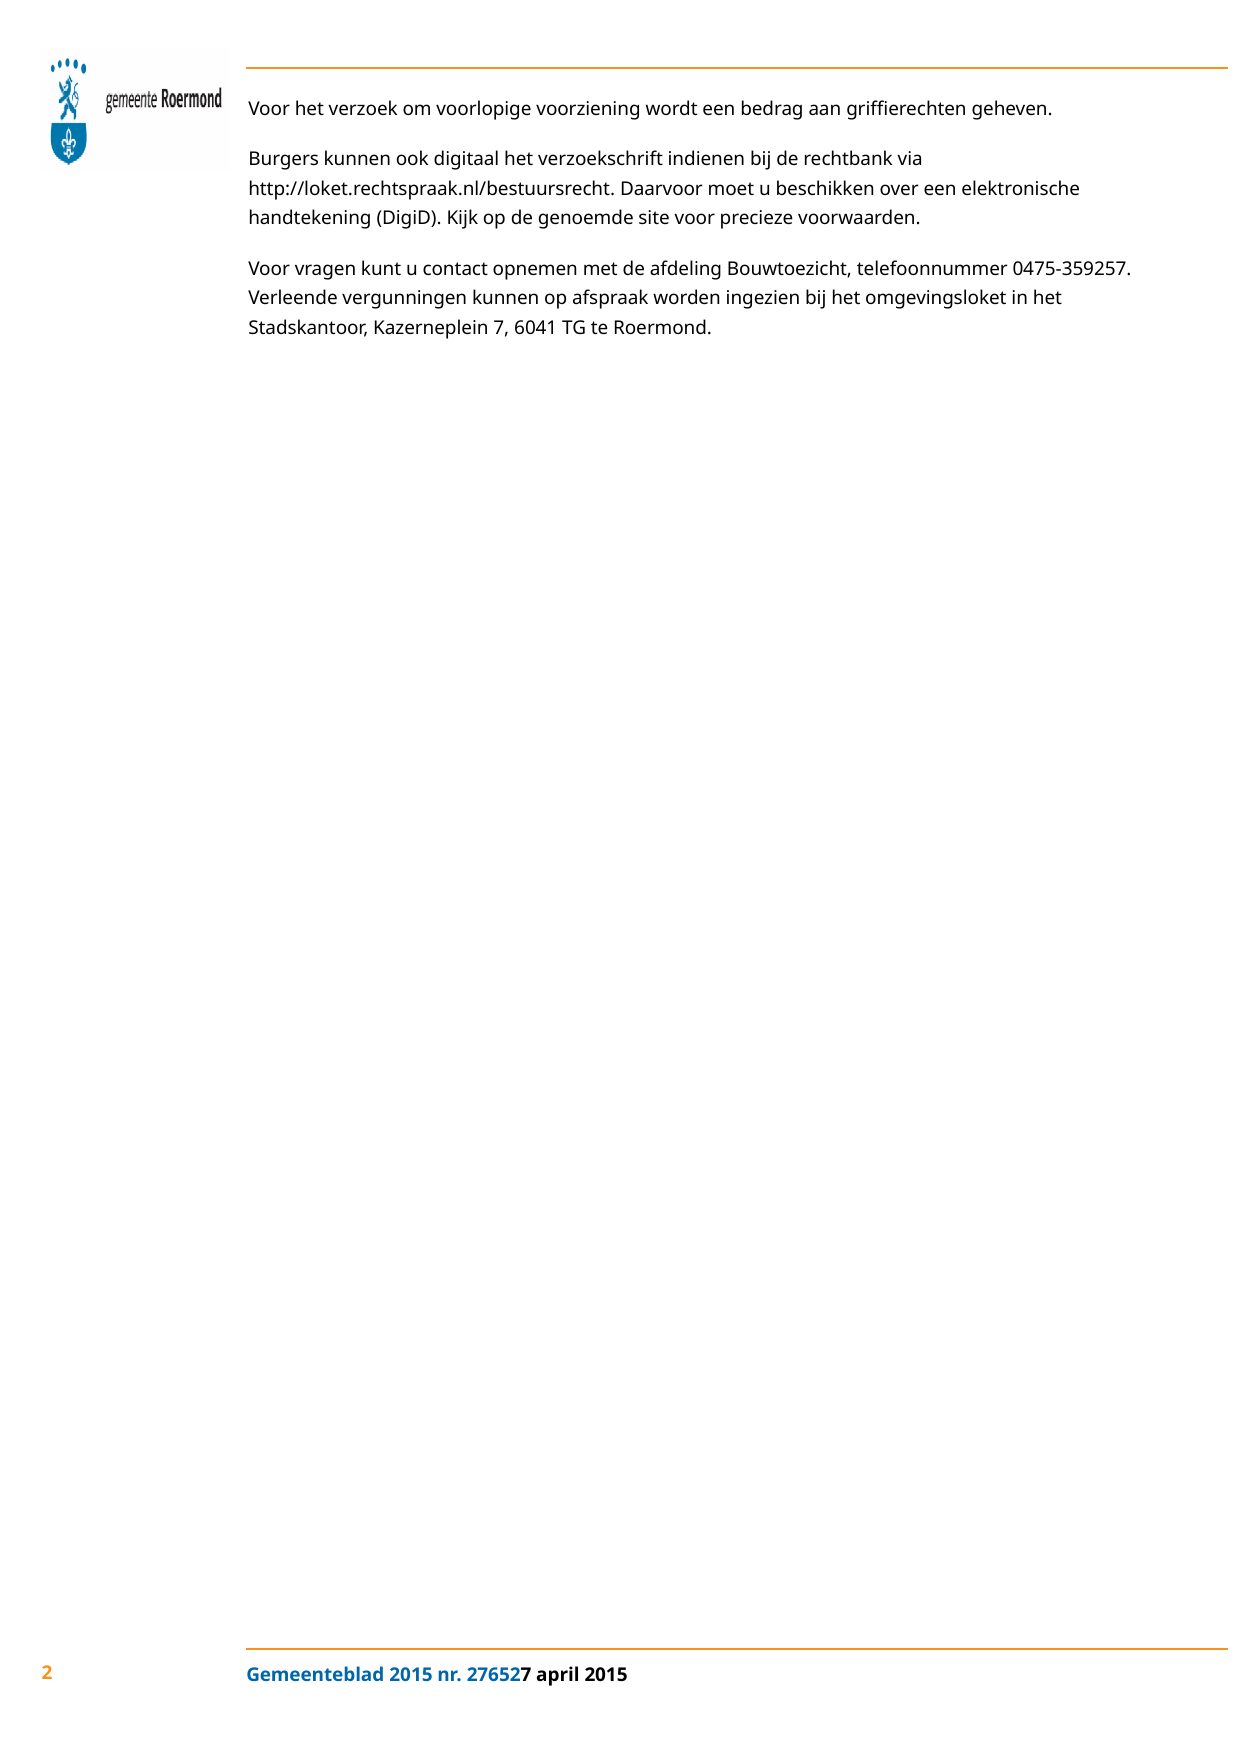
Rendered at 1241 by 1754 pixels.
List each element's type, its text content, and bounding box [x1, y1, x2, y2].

picture [41, 47, 231, 172]
text Burgers kunnen ook digitaal het verzoekschrift indienen bij de rechtbank via http://loket.rechtspraak.nl/bestuursrecht. Daarvoor moet u beschikken over een elektronische handtekening (DigiD). Kijk op de genoemde site voor precieze voorwaarden. [248, 145, 1152, 230]
text Voor vragen kunt u contact opnemen met de afdeling Bouwtoezicht, telefoonnummer 0475-359257. Verleende vergunningen kunnen op afspraak worden ingezien bij het omgevingsloket in het Stadskantoor, Kazerneplein 7, 6041 TG te Roermond. [248, 255, 1152, 340]
text Voor het verzoek om voorlopige voorziening wordt een bedrag aan griffierechten geheven. [248, 95, 1152, 121]
